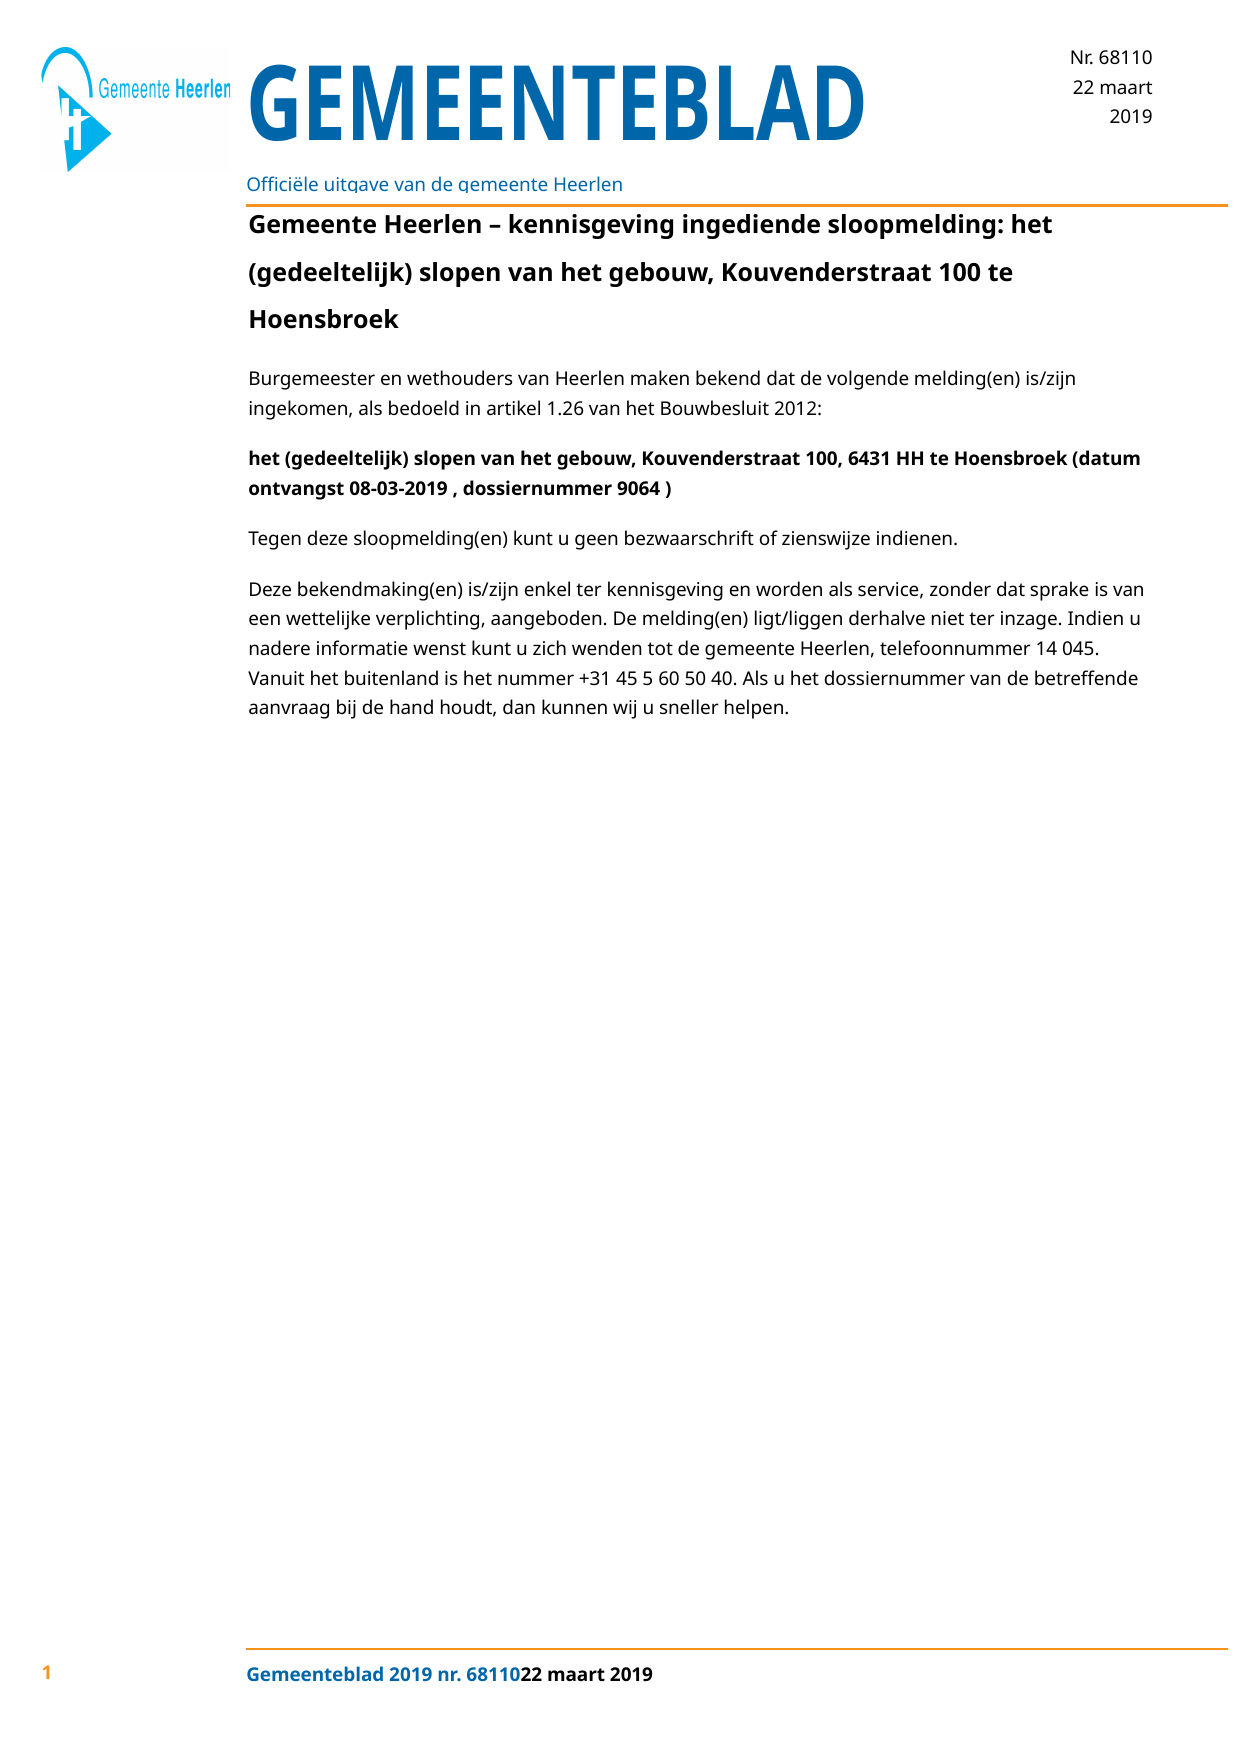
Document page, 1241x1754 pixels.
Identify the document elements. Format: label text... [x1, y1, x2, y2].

text Gemeente Heerlen – kennisgeving ingediende sloopmelding: het (gedeeltelijk) slopen van het gebouw, Kouvenderstraat 100 te Hoensbroek [248, 207, 1152, 336]
text Burgemeester en wethouders van Heerlen maken bekend dat de volgende melding(en) is/zijn ingekomen, als bedoeld in artikel 1.26 van het Bouwbesluit 2012: [248, 366, 1152, 421]
text Deze bekendmaking(en) is/zijn enkel ter kennisgeving en worden als service, zonder dat sprake is van een wettelijke verplichting, aangeboden. De melding(en) ligt/liggen derhalve niet ter inzage. Indien u nadere informatie wenst kunt u zich wenden tot de gemeente Heerlen, telefoonnummer 14 045. Vanuit het buitenland is het nummer +31 45 5 60 50 40. Als u het dossiernummer van de betreffende aanvraag bij de hand houdt, dan kunnen wij u sneller helpen. [248, 576, 1152, 720]
picture [41, 47, 231, 172]
text Tegen deze sloopmelding(en) kunt u geen bezwaarschrift of zienswijze indienen. [248, 526, 1152, 551]
text het (gedeeltelijk) slopen van het gebouw, Kouvenderstraat 100, 6431 HH te Hoensbroek (datum ontvangst 08-03-2019 , dossiernummer 9064 ) [248, 446, 1152, 501]
picture [41, 47, 58, 70]
